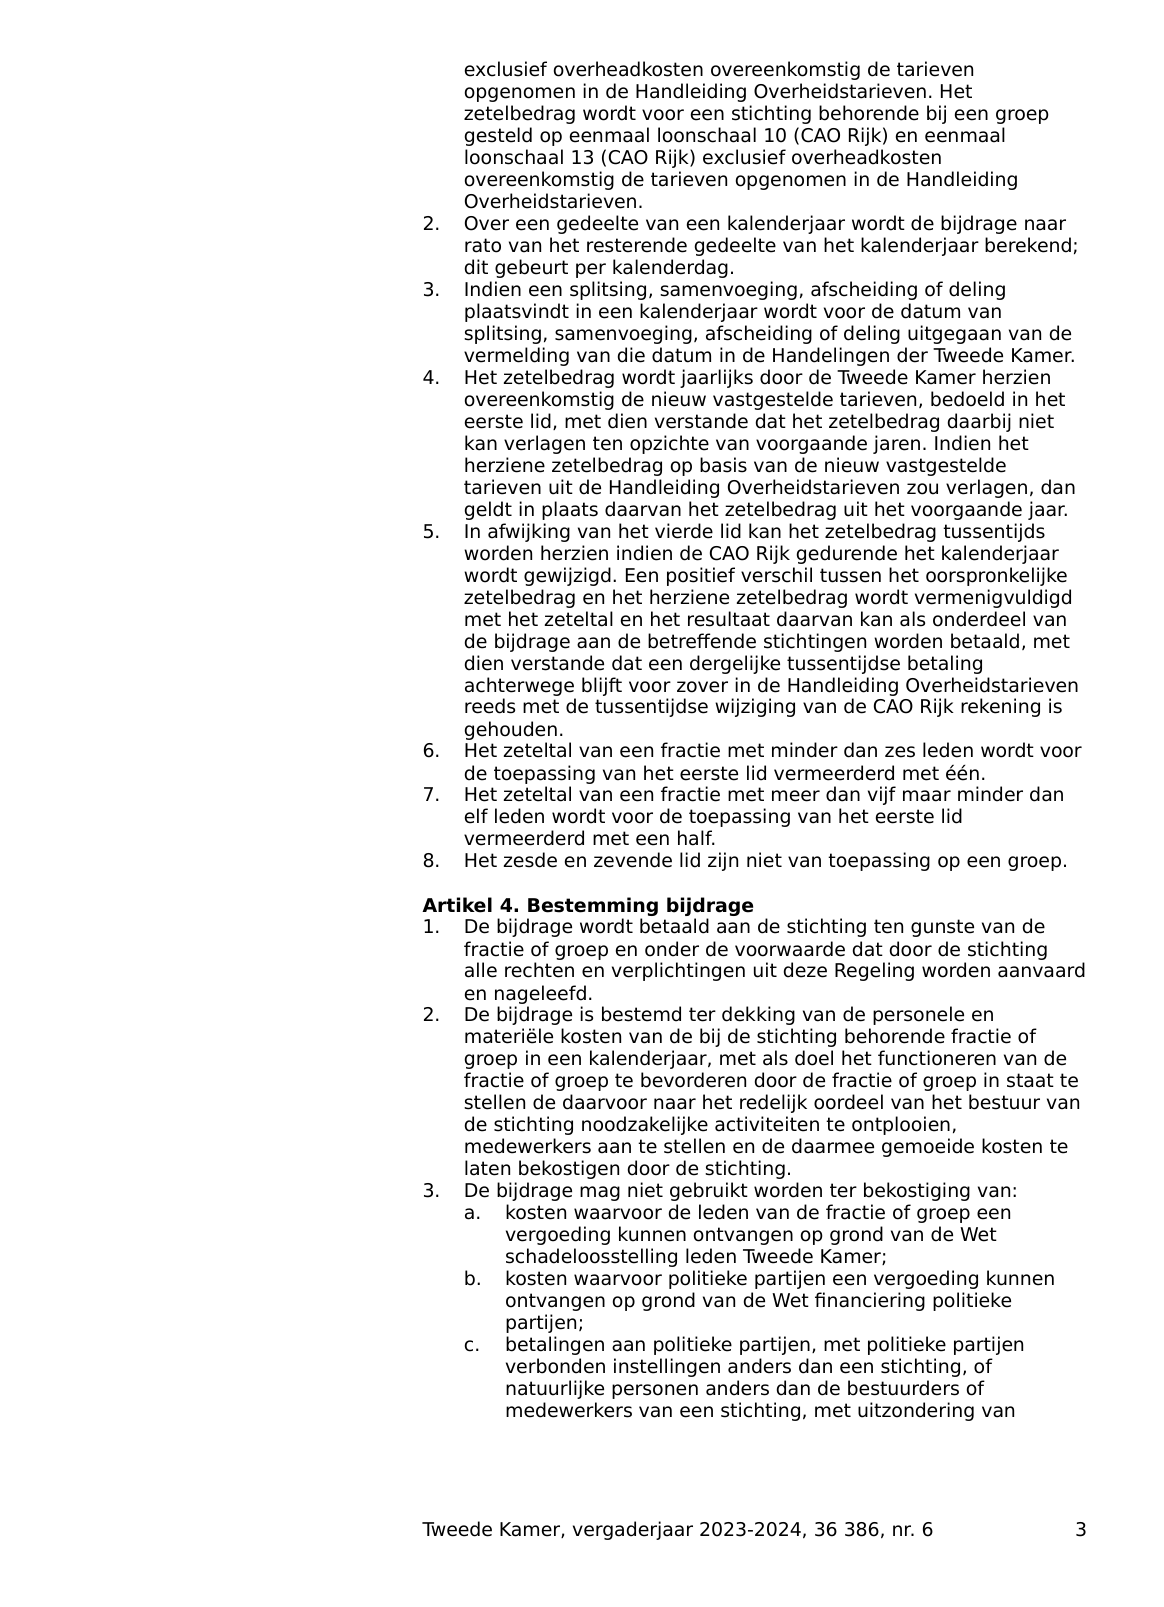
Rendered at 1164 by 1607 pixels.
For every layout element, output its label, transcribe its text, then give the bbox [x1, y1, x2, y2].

text 3. Indien een splitsing, samenvoeging, afscheiding of deling plaatsvindt in een kalenderjaar wordt voor de datum van splitsing, samenvoeging, afscheiding of deling uitgegaan van de vermelding van die datum in de Handelingen der Tweede Kamer. [422, 279, 1087, 367]
text 6. Het zeteltal van een fractie met minder dan zes leden wordt voor de toepassing van het eerste lid vermeerderd met één. [422, 740, 1087, 784]
text exclusief overheadkosten overeenkomstig de tarieven opgenomen in de Handleiding Overheidstarieven. Het zetelbedrag wordt voor een stichting behorende bij een groep gesteld op eenmaal loonschaal 10 (CAO Rijk) en eenmaal loonschaal 13 (CAO Rijk) exclusief overheadkosten overeenkomstig de tarieven opgenomen in de Handleiding Overheidstarieven. [422, 59, 1087, 213]
text 3. De bijdrage mag niet gebruikt worden ter bekostiging van: [422, 1180, 1087, 1202]
subtitle Artikel 4. Bestemming bijdrage [422, 894, 1087, 916]
text b. kosten waarvoor politieke partijen een vergoeding kunnen ontvangen op grond van de Wet financiering politieke partijen; [464, 1268, 1087, 1334]
text 1. De bijdrage wordt betaald aan de stichting ten gunste van de fractie of groep en onder de voorwaarde dat door de stichting alle rechten en verplichtingen uit deze Regeling worden aanvaard en nageleefd. [422, 916, 1087, 1004]
text 2. De bijdrage is bestemd ter dekking van de personele en materiële kosten van de bij de stichting behorende fractie of groep in een kalenderjaar, met als doel het functioneren van de fractie of groep te bevorderen door de fractie of groep in staat te stellen de daarvoor naar het redelijk oordeel van het bestuur van de stichting noodzakelijke activiteiten te ontplooien, medewerkers aan te stellen en de daarmee gemoeide kosten te laten bekostigen door de stichting. [422, 1004, 1087, 1180]
text 2. Over een gedeelte van een kalenderjaar wordt de bijdrage naar rato van het resterende gedeelte van het kalenderjaar berekend; dit gebeurt per kalenderdag. [422, 213, 1087, 279]
text 4. Het zetelbedrag wordt jaarlijks door de Tweede Kamer herzien overeenkomstig de nieuw vastgestelde tarieven, bedoeld in het eerste lid, met dien verstande dat het zetelbedrag daarbij niet kan verlagen ten opzichte van voorgaande jaren. Indien het herziene zetelbedrag op basis van de nieuw vastgestelde tarieven uit de Handleiding Overheidstarieven zou verlagen, dan geldt in plaats daarvan het zetelbedrag uit het voorgaande jaar. [422, 367, 1087, 521]
text a. kosten waarvoor de leden van de fractie of groep een vergoeding kunnen ontvangen op grond van de Wet schadeloosstelling leden Tweede Kamer; [464, 1202, 1087, 1268]
text c. betalingen aan politieke partijen, met politieke partijen verbonden instellingen anders dan een stichting, of natuurlijke personen anders dan de bestuurders of medewerkers van een stichting, met uitzondering van [464, 1334, 1087, 1422]
text 8. Het zesde en zevende lid zijn niet van toepassing op een groep. [422, 850, 1087, 872]
text 5. In afwijking van het vierde lid kan het zetelbedrag tussentijds worden herzien indien de CAO Rijk gedurende het kalenderjaar wordt gewijzigd. Een positief verschil tussen het oorspronkelijke zetelbedrag en het herziene zetelbedrag wordt vermenigvuldigd met het zeteltal en het resultaat daarvan kan als onderdeel van de bijdrage aan de betreffende stichtingen worden betaald, met dien verstande dat een dergelijke tussentijdse betaling achterwege blijft voor zover in de Handleiding Overheidstarieven reeds met de tussentijdse wijziging van de CAO Rijk rekening is gehouden. [422, 521, 1087, 740]
text 7. Het zeteltal van een fractie met meer dan vijf maar minder dan elf leden wordt voor de toepassing van het eerste lid vermeerderd met een half. [422, 784, 1087, 850]
